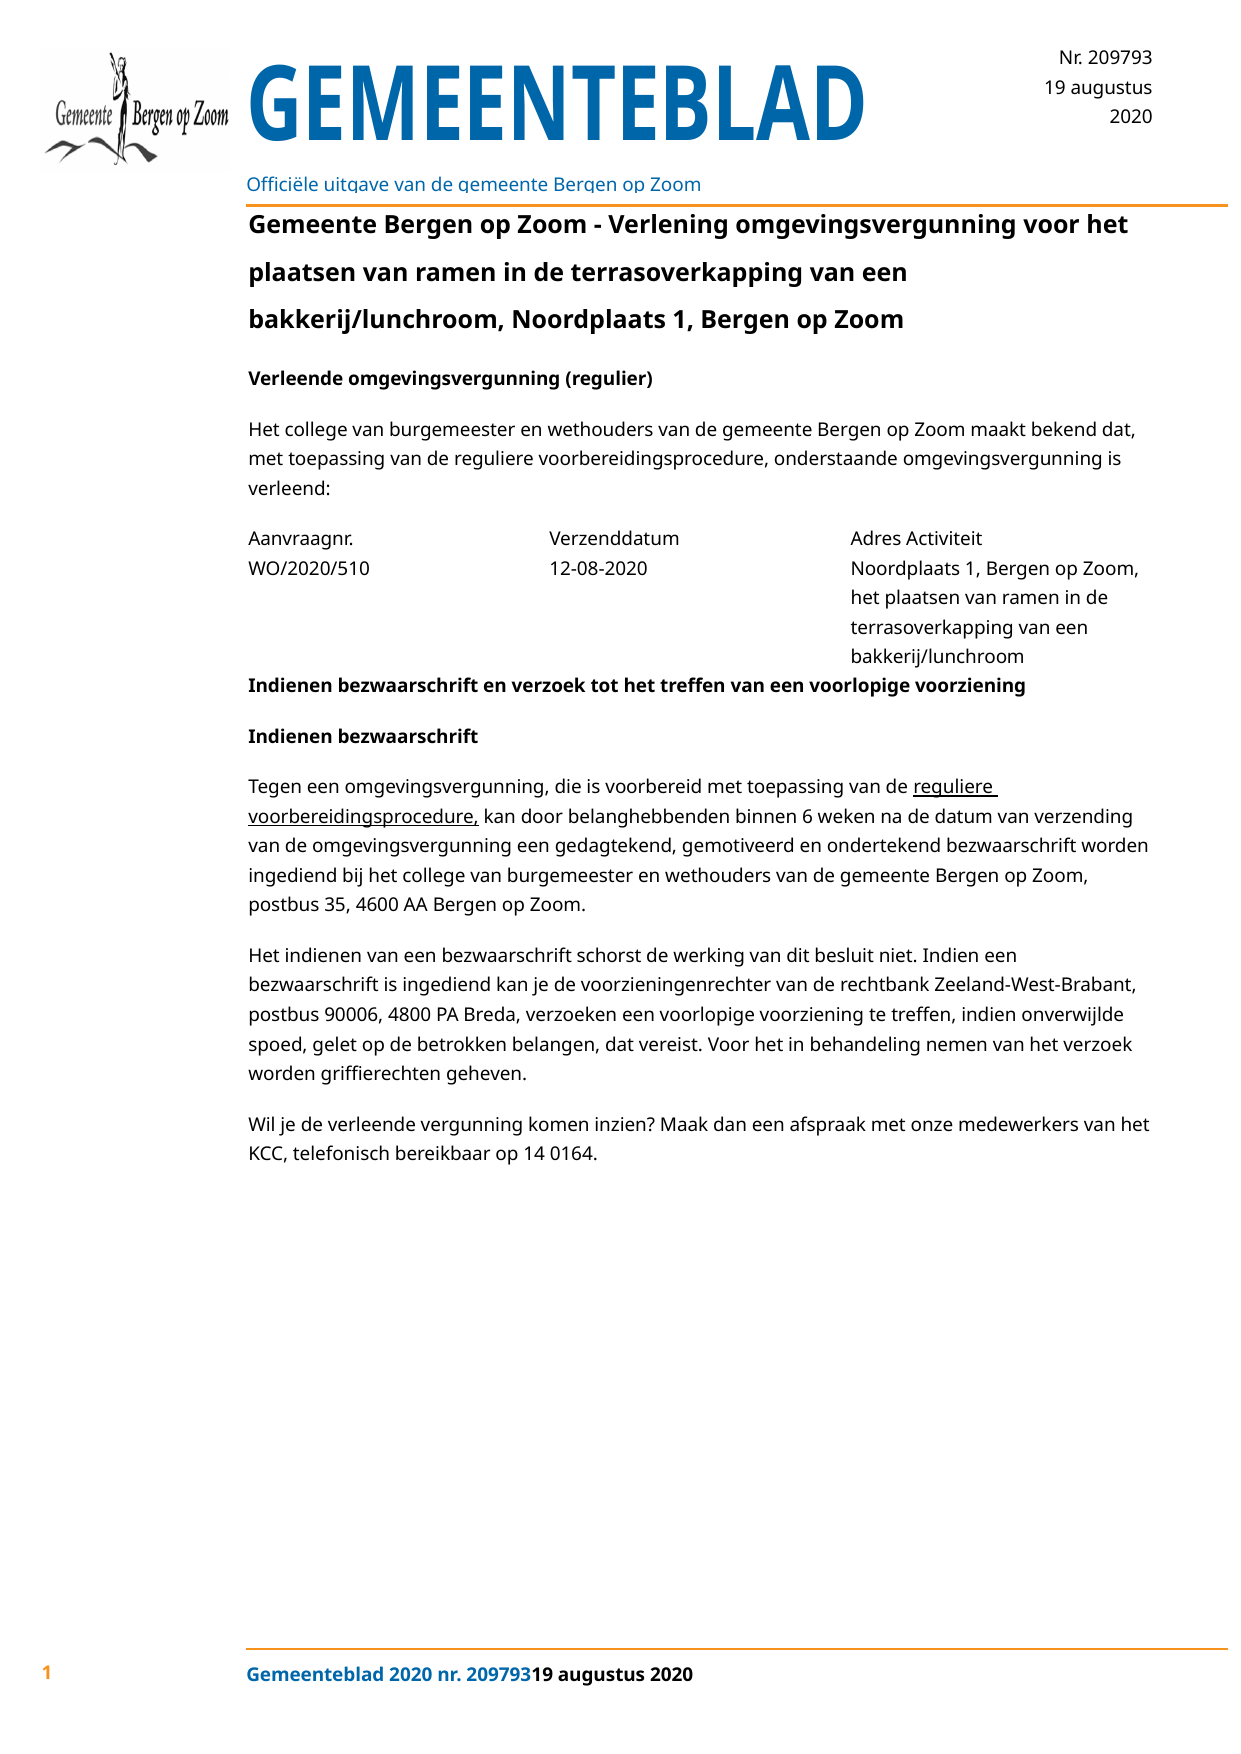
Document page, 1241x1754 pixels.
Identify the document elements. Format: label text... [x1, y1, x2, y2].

table_header Adres Activiteit [850, 526, 1152, 551]
text Verleende omgevingsvergunning (regulier) [248, 366, 1152, 391]
text Indienen bezwaarschrift en verzoek tot het treffen van een voorlopige voorziening [248, 672, 1152, 698]
text Het college van burgemeester en wethouders van de gemeente Bergen op Zoom maakt bekend dat, met toepassing van de reguliere voorbereidingsprocedure, onderstaande omgevingsvergunning is verleend: [248, 416, 1152, 501]
picture [41, 47, 231, 172]
table_header Verzenddatum [549, 526, 850, 551]
table_header Noordplaats 1, Bergen op Zoom, het plaatsen van ramen in de terrasoverkapping van een bakkerij/lunchroom [850, 555, 1152, 669]
text Het indienen van een bezwaarschrift schorst de werking van dit besluit niet. Indien een bezwaarschrift is ingediend kan je de voorzieningenrechter van de rechtbank Zeeland-West-Brabant, postbus 90006, 4800 PA Breda, verzoeken een voorlopige voorziening te treffen, indien onverwijlde spoed, gelet op de betrokken belangen, dat vereist. Voor het in behandeling nemen van het verzoek worden griffierechten geheven. [248, 942, 1152, 1086]
table_header Aanvraagnr. [248, 526, 549, 551]
text Indienen bezwaarschrift [248, 723, 1152, 748]
text Wil je de verleende vergunning komen inzien? Maak dan een afspraak met onze medewerkers van het KCC, telefonisch bereikbaar op 14 0164. [248, 1111, 1152, 1166]
table_header 12-08-2020 [549, 555, 850, 669]
text Gemeente Bergen op Zoom - Verlening omgevingsvergunning voor het plaatsen van ramen in de terrasoverkapping van een bakkerij/lunchroom, Noordplaats 1, Bergen op Zoom [248, 207, 1152, 336]
text Tegen een omgevingsvergunning, die is voorbereid met toepassing van de reguliere voorbereidingsprocedure, kan door belanghebbenden binnen 6 weken na de datum van verzending van de omgevingsvergunning een gedagtekend, gemotiveerd en ondertekend bezwaarschrift worden ingediend bij het college van burgemeester en wethouders van de gemeente Bergen op Zoom, postbus 35, 4600 AA Bergen op Zoom. [248, 773, 1152, 917]
table_header WO/2020/510 [248, 555, 549, 669]
